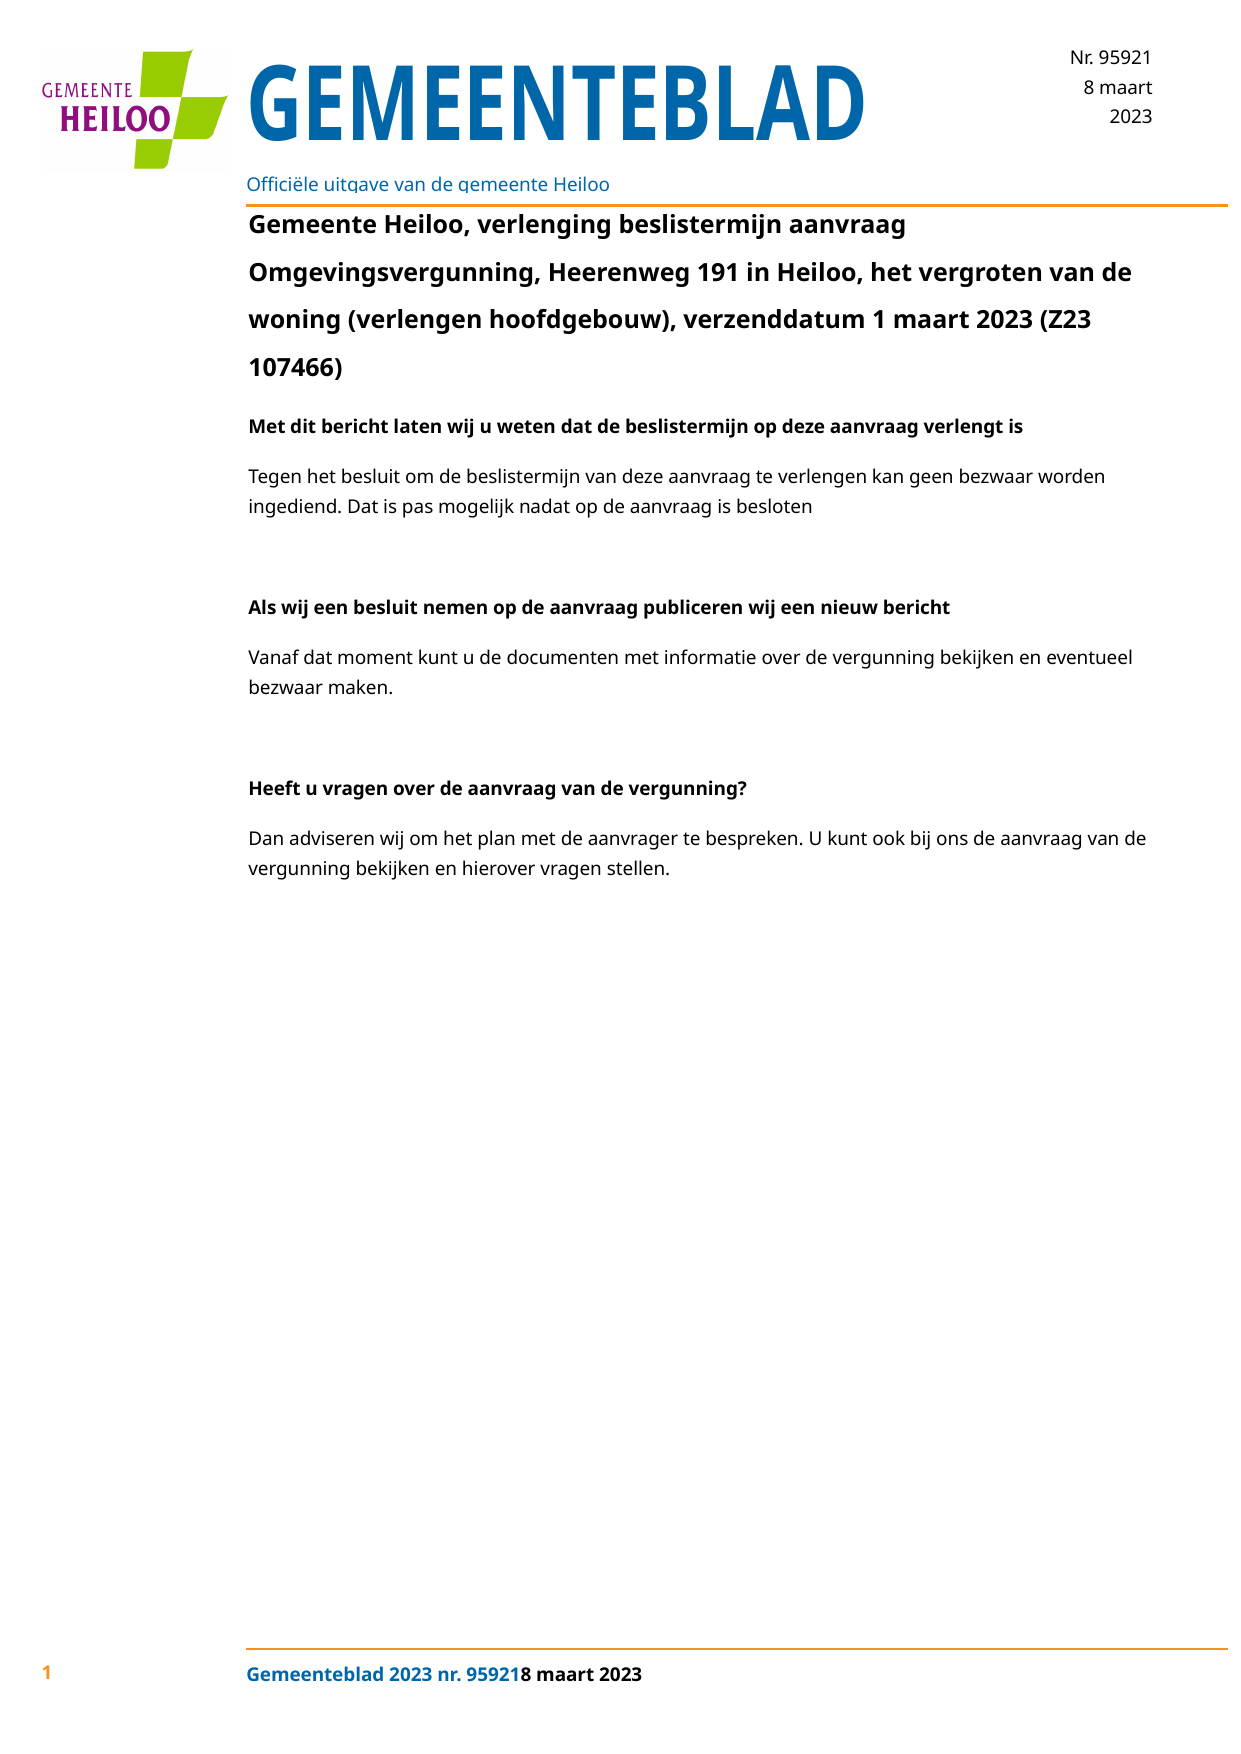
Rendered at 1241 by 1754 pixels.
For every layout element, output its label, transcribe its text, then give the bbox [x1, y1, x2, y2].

text Met dit bericht laten wij u weten dat de beslistermijn op deze aanvraag verlengt is [248, 413, 1152, 439]
text Tegen het besluit om de beslistermijn van deze aanvraag te verlengen kan geen bezwaar worden ingediend. Dat is pas mogelijk nadat op de aanvraag is besloten [248, 463, 1152, 519]
text Vanaf dat moment kunt u de documenten met informatie over de vergunning bekijken en eventueel bezwaar maken. [248, 644, 1152, 700]
picture [41, 47, 231, 172]
text Dan adviseren wij om het plan met de aanvrager te bespreken. U kunt ook bij ons de aanvraag van de vergunning bekijken en hierover vragen stellen. [248, 825, 1152, 881]
text Heeft u vragen over de aanvraag van de vergunning? [248, 775, 1152, 801]
text Gemeente Heiloo, verlenging beslistermijn aanvraag Omgevingsvergunning, Heerenweg 191 in Heiloo, het vergroten van de woning (verlengen hoofdgebouw), verzenddatum 1 maart 2023 (Z23 107466) [248, 207, 1152, 384]
text Als wij een besluit nemen op de aanvraag publiceren wij een nieuw bericht [248, 594, 1152, 620]
